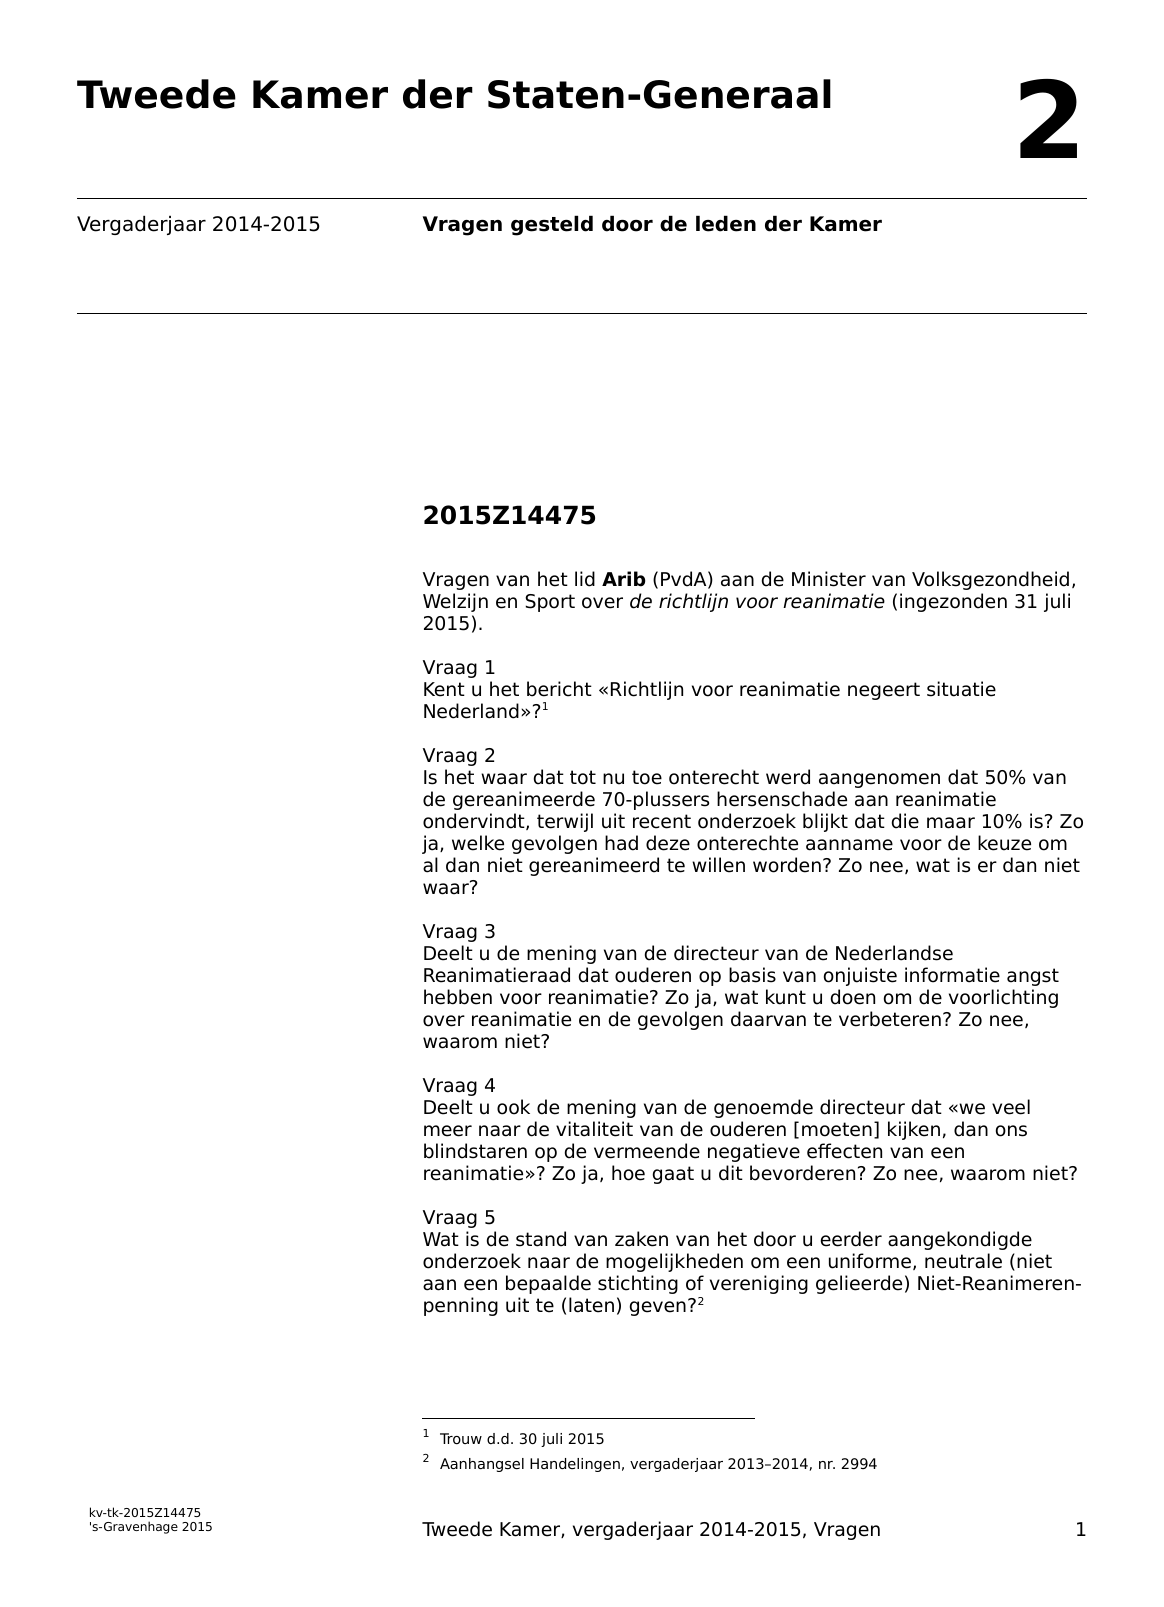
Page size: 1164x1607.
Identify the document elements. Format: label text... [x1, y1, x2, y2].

text Vraag 1 [422, 657, 1087, 679]
text Vraag 4 [422, 1075, 1087, 1097]
text Kent u het bericht «Richtlijn voor reanimatie negeert situatie Nederland»? [422, 679, 1087, 723]
text kv-tk-2015Z14475 [88, 1506, 323, 1520]
text Vragen van het lid Arib (PvdA) aan de Minister van Volksgezondheid, Welzijn en Sport over de richtlijn voor reanimatie (ingezonden 31 juli 2015). [422, 569, 1087, 635]
text Wat is de stand van zaken van het door u eerder aangekondigde onderzoek naar de mogelijkheden om een uniforme, neutrale (niet aan een bepaalde stichting of vereniging gelieerde) Niet-Reanimeren-penning uit te (laten) geven? [422, 1229, 1087, 1317]
text Vraag 2 [422, 745, 1087, 767]
text Is het waar dat tot nu toe onterecht werd aangenomen dat 50% van de gereanimeerde 70-plussers hersenschade aan reanimatie ondervindt, terwijl uit recent onderzoek blijkt dat die maar 10% is? Zo ja, welke gevolgen had deze onterechte aanname voor de keuze om al dan niet gereanimeerd te willen worden? Zo nee, wat is er dan niet waar? [422, 767, 1087, 899]
text 's-Gravenhage 2015 [88, 1520, 323, 1534]
table_header Tweede Kamer der Staten-Generaal [77, 59, 886, 198]
text 2015Z14475 [422, 501, 1087, 531]
table_cell Vergaderjaar 2014-2015 [77, 199, 422, 313]
text Vraag 5 [422, 1207, 1087, 1229]
table_header 2 [886, 59, 1087, 198]
text Aanhangsel Handelingen, vergaderjaar 2013–2014, nr. 2994 [422, 1452, 1087, 1474]
table_cell Vragen gesteld door de leden der Kamer [422, 199, 1087, 313]
text Deelt u de mening van de directeur van de Nederlandse Reanimatieraad dat ouderen op basis van onjuiste informatie angst hebben voor reanimatie? Zo ja, wat kunt u doen om de voorlichting over reanimatie en de gevolgen daarvan te verbeteren? Zo nee, waarom niet? [422, 943, 1087, 1053]
text Vraag 3 [422, 921, 1087, 943]
text Deelt u ook de mening van de genoemde directeur dat «we veel meer naar de vitaliteit van de ouderen [moeten] kijken, dan ons blindstaren op de vermeende negatieve effecten van een reanimatie»? Zo ja, hoe gaat u dit bevorderen? Zo nee, waarom niet? [422, 1097, 1087, 1185]
text Trouw d.d. 30 juli 2015 [422, 1427, 1087, 1449]
